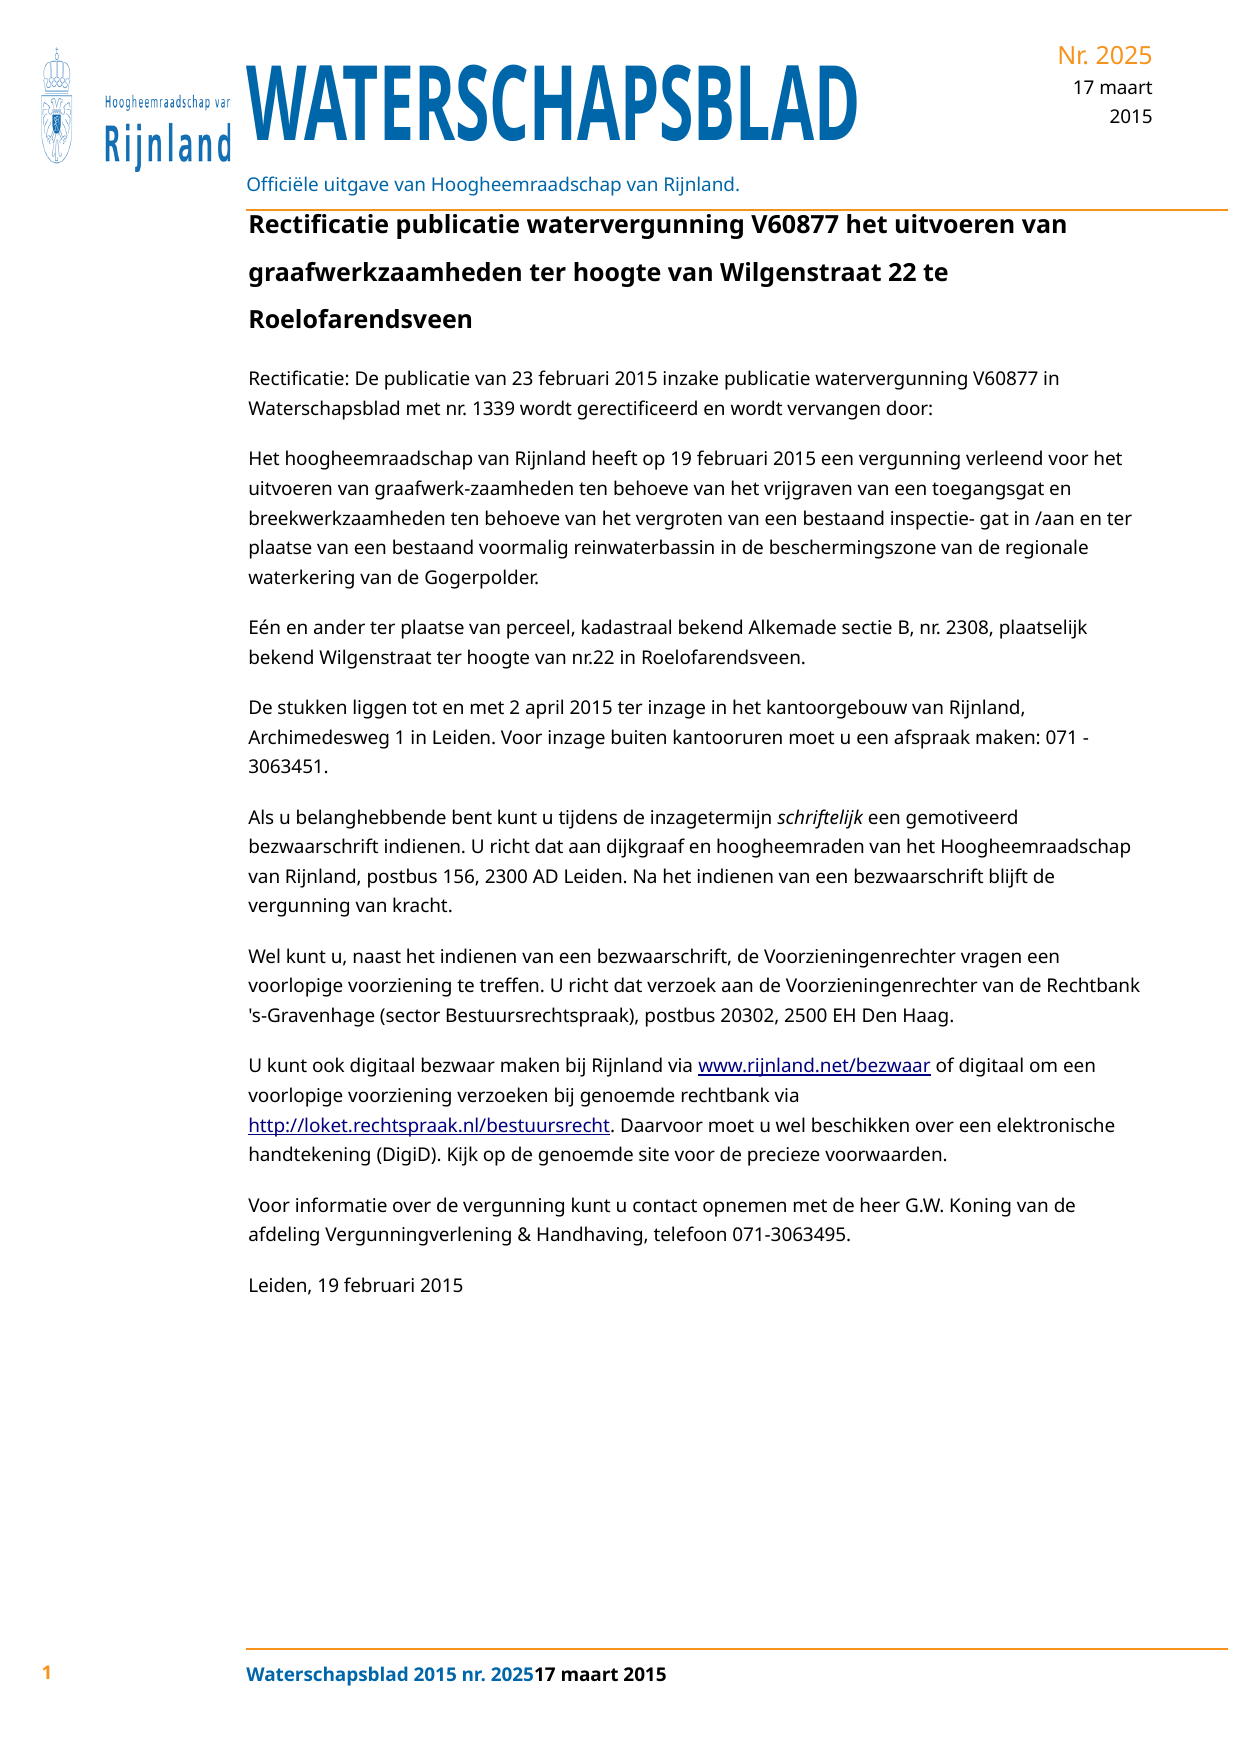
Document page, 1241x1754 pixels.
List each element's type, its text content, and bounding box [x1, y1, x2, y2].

text U kunt ook digitaal bezwaar maken bij Rijnland via www.rijnland.net/bezwaar of digitaal om een voorlopige voorziening verzoeken bij genoemde rechtbank via http://loket.rechtspraak.nl/bestuursrecht. Daarvoor moet u wel beschikken over een elektronische handtekening (DigiD). Kijk op de genoemde site voor de precieze voorwaarden. [248, 1053, 1152, 1167]
text Het hoogheemraadschap van Rijnland heeft op 19 februari 2015 een vergunning verleend voor het uitvoeren van graafwerk-zaamheden ten behoeve van het vrijgraven van een toegangsgat en breekwerkzaamheden ten behoeve van het vergroten van een bestaand inspectie- gat in /aan en ter plaatse van een bestaand voormalig reinwaterbassin in de beschermingszone van de regionale waterkering van de Gogerpolder. [248, 446, 1152, 589]
picture [41, 47, 231, 172]
text De stukken liggen tot en met 2 april 2015 ter inzage in het kantoorgebouw van Rijnland, Archimedesweg 1 in Leiden. Voor inzage buiten kantooruren moet u een afspraak maken: 071 - 3063451. [248, 694, 1152, 779]
text Rectificatie: De publicatie van 23 februari 2015 inzake publicatie watervergunning V60877 in Waterschapsblad met nr. 1339 wordt gerectificeerd en wordt vervangen door: [248, 366, 1152, 421]
text Als u belanghebbende bent kunt u tijdens de inzagetermijn schriftelijk een gemotiveerd bezwaarschrift indienen. U richt dat aan dijkgraaf en hoogheemraden van het Hoogheemraadschap van Rijnland, postbus 156, 2300 AD Leiden. Na het indienen van een bezwaarschrift blijft de vergunning van kracht. [248, 804, 1152, 918]
text Leiden, 19 februari 2015 [248, 1272, 1152, 1297]
text Eén en ander ter plaatse van perceel, kadastraal bekend Alkemade sectie B, nr. 2308, plaatselijk bekend Wilgenstraat ter hoogte van nr.22 in Roelofarendsveen. [248, 614, 1152, 669]
text Voor informatie over de vergunning kunt u contact opnemen met de heer G.W. Koning van de afdeling Vergunningverlening & Handhaving, telefoon 071-3063495. [248, 1192, 1152, 1247]
text Rectificatie publicatie watervergunning V60877 het uitvoeren van graafwerkzaamheden ter hoogte van Wilgenstraat 22 te Roelofarendsveen [248, 211, 1152, 336]
text Wel kunt u, naast het indienen van een bezwaarschrift, de Voorzieningenrechter vragen een voorlopige voorziening te treffen. U richt dat verzoek aan de Voorzieningenrechter van de Rechtbank 's-Gravenhage (sector Bestuursrechtspraak), postbus 20302, 2500 EH Den Haag. [248, 943, 1152, 1028]
